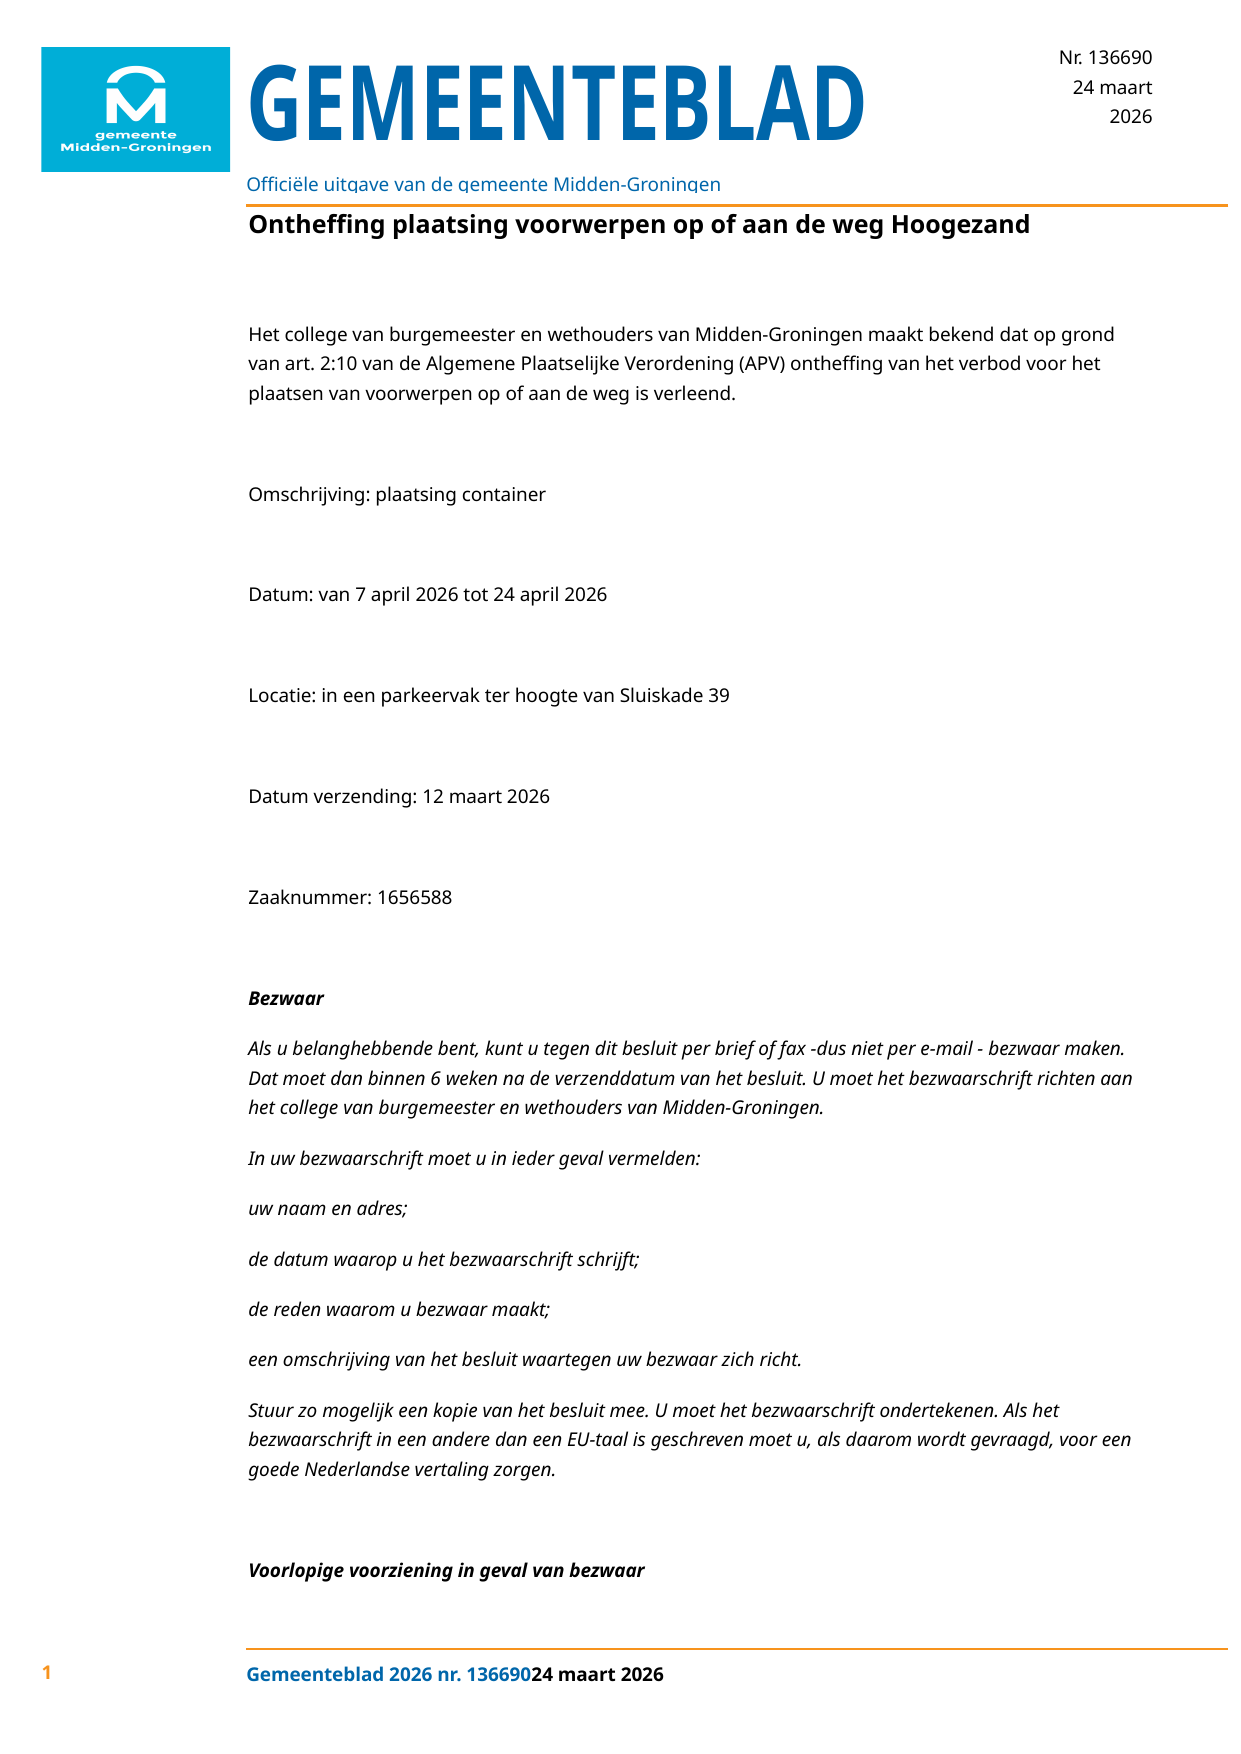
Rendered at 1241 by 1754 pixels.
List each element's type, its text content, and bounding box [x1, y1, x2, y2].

picture [184, 146, 190, 153]
text de datum waarop u het bezwaarschrift schrijft; [248, 1246, 1152, 1271]
text Omschrijving: plaatsing container [248, 481, 1152, 506]
text Ontheffing plaatsing voorwerpen op of aan de weg Hoogezand [248, 207, 1152, 241]
text Bezwaar [248, 985, 1152, 1011]
text de reden waarom u bezwaar maakt; [248, 1296, 1152, 1322]
text Datum verzending: 12 maart 2026 [248, 783, 1152, 809]
text Voorlopige voorziening in geval van bezwaar [248, 1557, 1152, 1583]
text een omschrijving van het besluit waartegen uw bezwaar zich richt. [248, 1347, 1152, 1372]
text Zaaknummer: 1656588 [248, 884, 1152, 910]
text Het college van burgemeester en wethouders van Midden-Groningen maakt bekend dat op grond van art. 2:10 van de Algemene Plaatselijke Verordening (APV) ontheffing van het verbod voor het plaatsen van voorwerpen op of aan de weg is verleend. [248, 321, 1152, 406]
text Stuur zo mogelijk een kopie van het besluit mee. U moet het bezwaarschrift ondertekenen. Als het bezwaarschrift in een andere dan een EU-taal is geschreven moet u, als daarom wordt gevraagd, voor een goede Nederlandse vertaling zorgen. [248, 1397, 1152, 1482]
picture [108, 66, 164, 82]
text uw naam en adres; [248, 1195, 1152, 1221]
text In uw bezwaarschrift moet u in ieder geval vermelden: [248, 1145, 1152, 1171]
text Als u belanghebbende bent, kunt u tegen dit besluit per brief of fax -dus niet per e-mail - bezwaar maken. Dat moet dan binnen 6 weken na de verzenddatum van het besluit. U moet het bezwaarschrift richten aan het college van burgemeester en wethouders van Midden-Groningen. [248, 1035, 1152, 1120]
picture [107, 89, 165, 122]
text Datum: van 7 april 2026 tot 24 april 2026 [248, 582, 1152, 607]
text Locatie: in een parkeervak ter hoogte van Sluiskade 39 [248, 682, 1152, 708]
